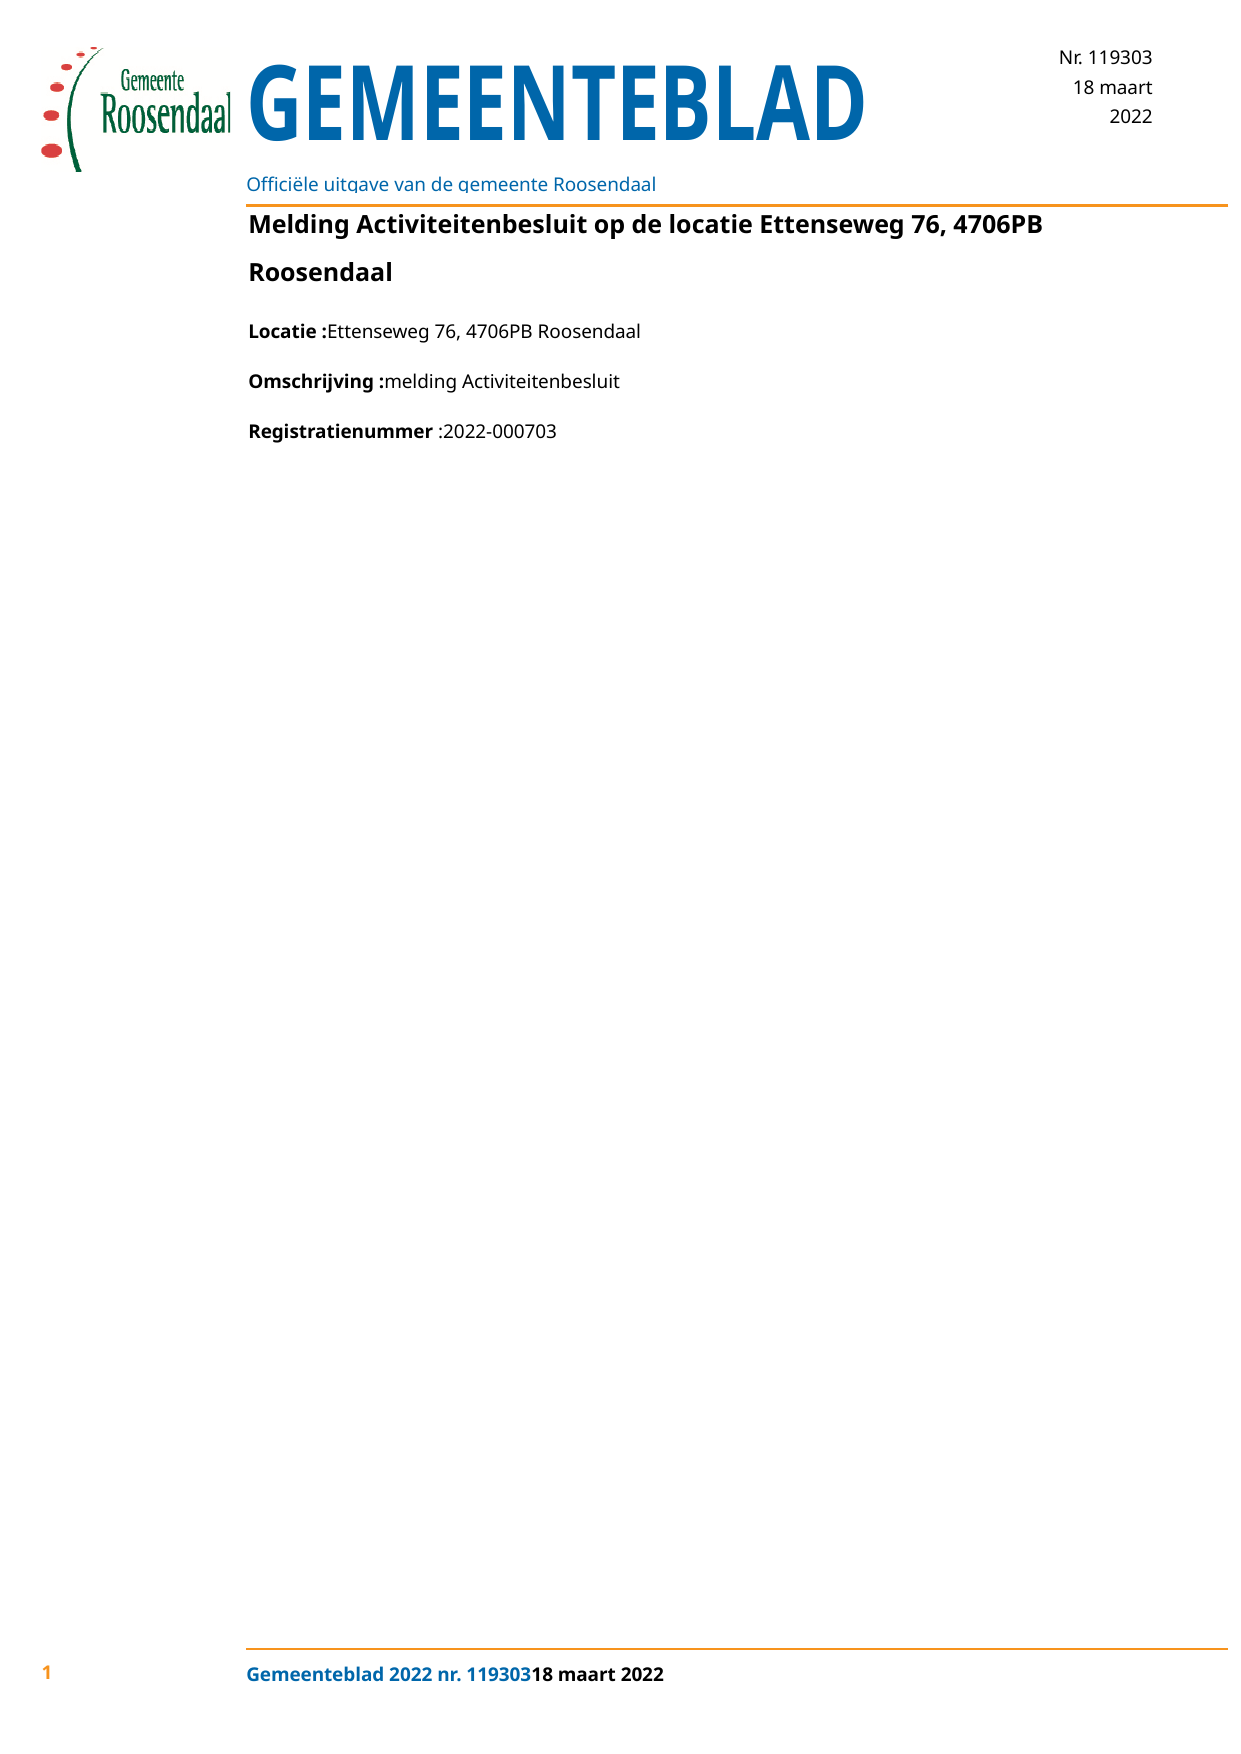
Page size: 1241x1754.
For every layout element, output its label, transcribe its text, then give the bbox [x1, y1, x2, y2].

text Registratienummer :2022-000703 [248, 419, 1152, 444]
text Omschrijving :melding Activiteitenbesluit [248, 368, 1152, 394]
text Locatie :Ettenseweg 76, 4706PB Roosendaal [248, 318, 1152, 344]
picture [41, 47, 231, 172]
text Melding Activiteitenbesluit op de locatie Ettenseweg 76, 4706PB Roosendaal [248, 207, 1152, 288]
